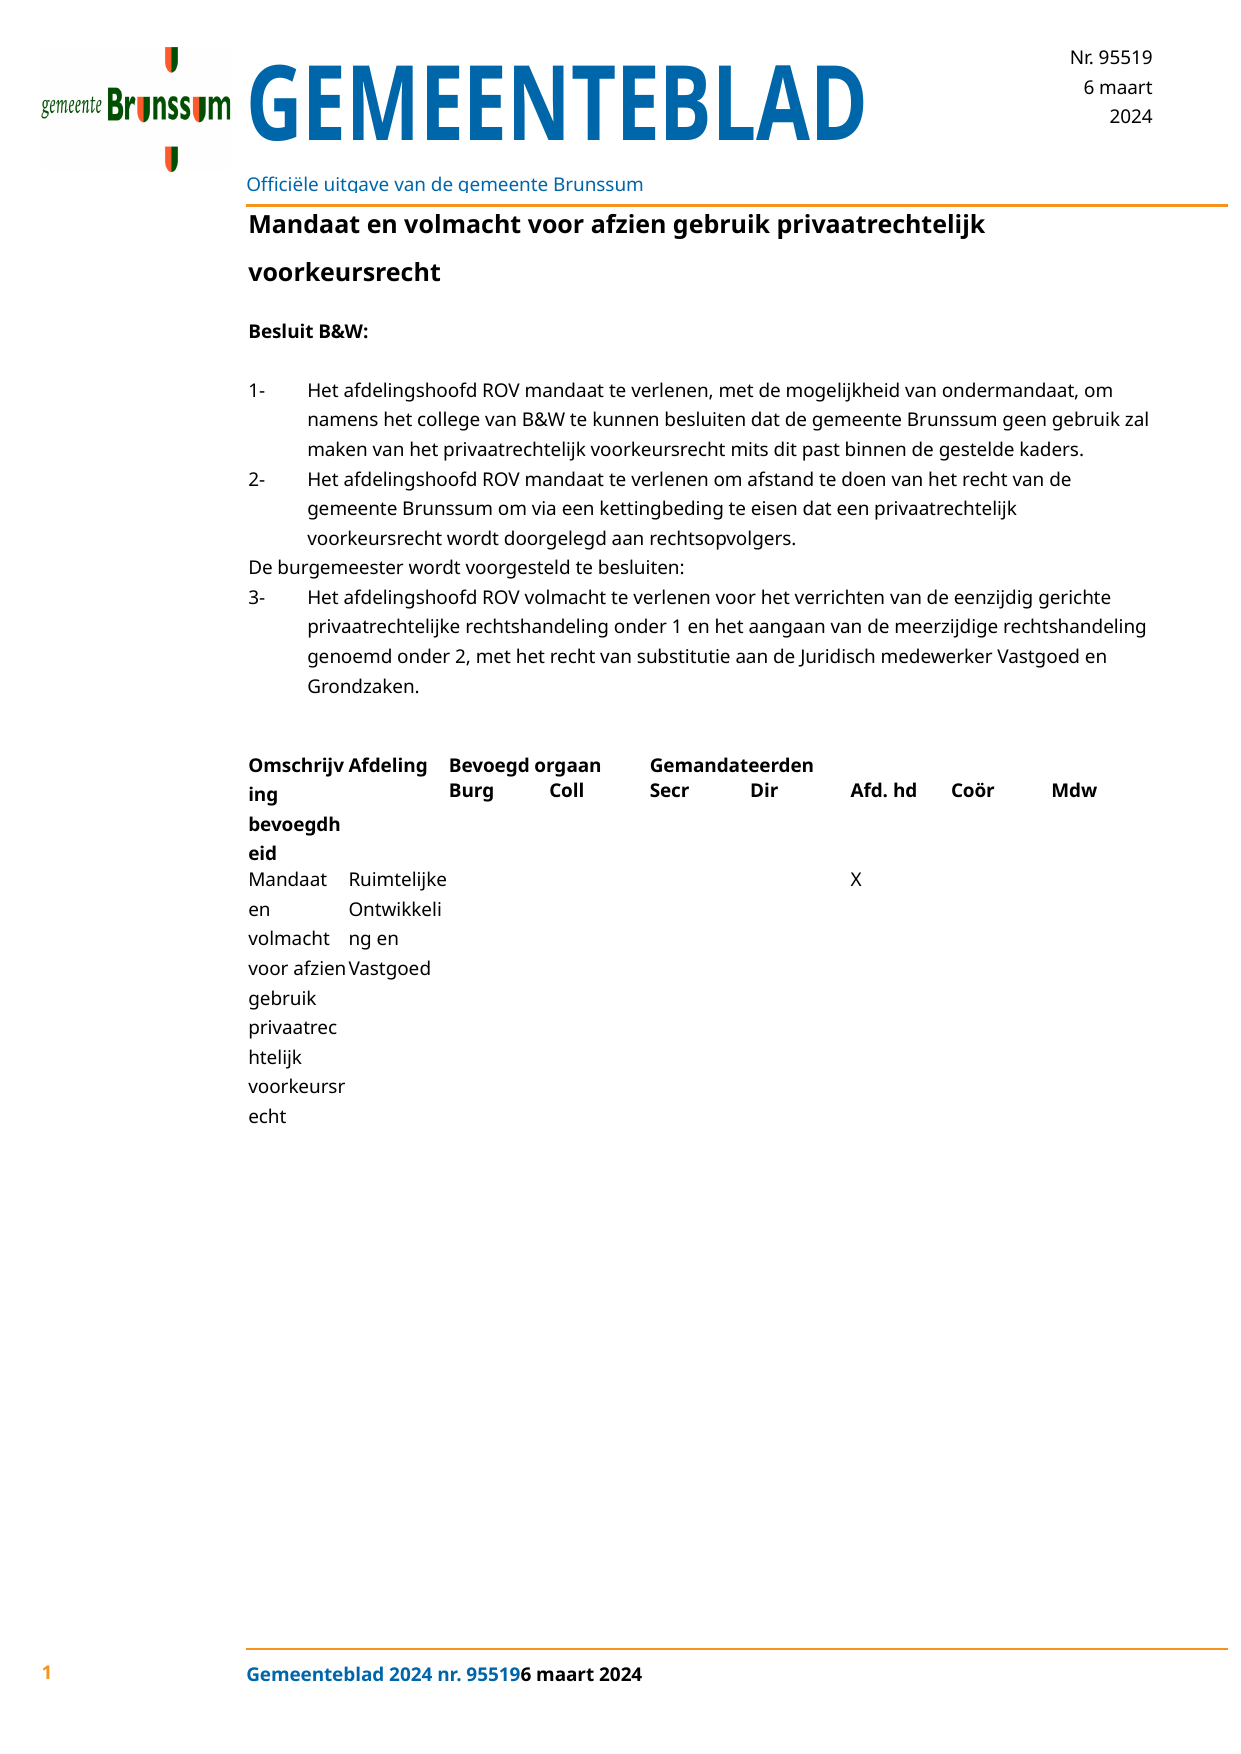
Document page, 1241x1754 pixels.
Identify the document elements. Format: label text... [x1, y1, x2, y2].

table_cell Mandaat en volmacht voor afzien gebruik privaatrechtelijk voorkeursrecht [248, 866, 348, 1129]
table_cell Burg [449, 778, 549, 866]
table_header Afdeling [348, 752, 449, 866]
table_header Gemandateerden [650, 752, 1152, 778]
table_header Bevoegd orgaan [449, 752, 649, 778]
table_cell Secr [650, 778, 750, 866]
list Het afdelingshoofd ROV mandaat te verlenen om afstand te doen van het recht van de gemeente Brunssum om via een kettingbeding te eisen dat een privaatrechtelijk voorkeursrecht wordt doorgelegd aan rechtsopvolgers. [248, 466, 1152, 551]
table_cell [650, 866, 750, 1129]
table_cell Ruimtelijke Ontwikkeling en Vastgoed [348, 866, 449, 1129]
table_cell Afd. hd [850, 778, 951, 866]
table_cell Coör [951, 778, 1051, 866]
table_cell [1051, 866, 1152, 1129]
list Het afdelingshoofd ROV mandaat te verlenen, met de mogelijkheid van ondermandaat, om namens het college van B&W te kunnen besluiten dat de gemeente Brunssum geen gebruik zal maken van het privaatrechtelijk voorkeursrecht mits dit past binnen de gestelde kaders. [248, 377, 1152, 462]
text Mandaat en volmacht voor afzien gebruik privaatrechtelijk voorkeursrecht [248, 207, 1152, 288]
table_cell [549, 866, 649, 1129]
text De burgemeester wordt voorgesteld te besluiten: [248, 554, 1152, 580]
table_header Omschrijving bevoegdheid [248, 752, 348, 866]
table_cell [449, 866, 549, 1129]
table_cell [750, 866, 850, 1129]
table_cell Coll [549, 778, 649, 866]
table_cell X [850, 866, 951, 1129]
table_cell [951, 866, 1051, 1129]
table_cell Mdw [1051, 778, 1152, 866]
text Besluit B&W: [248, 318, 1152, 344]
picture [41, 47, 231, 172]
list Het afdelingshoofd ROV volmacht te verlenen voor het verrichten van de eenzijdig gerichte privaatrechtelijke rechtshandeling onder 1 en het aangaan van de meerzijdige rechtshandeling genoemd onder 2, met het recht van substitutie aan de Juridisch medewerker Vastgoed en Grondzaken. [248, 584, 1152, 699]
table_cell Dir [750, 778, 850, 866]
